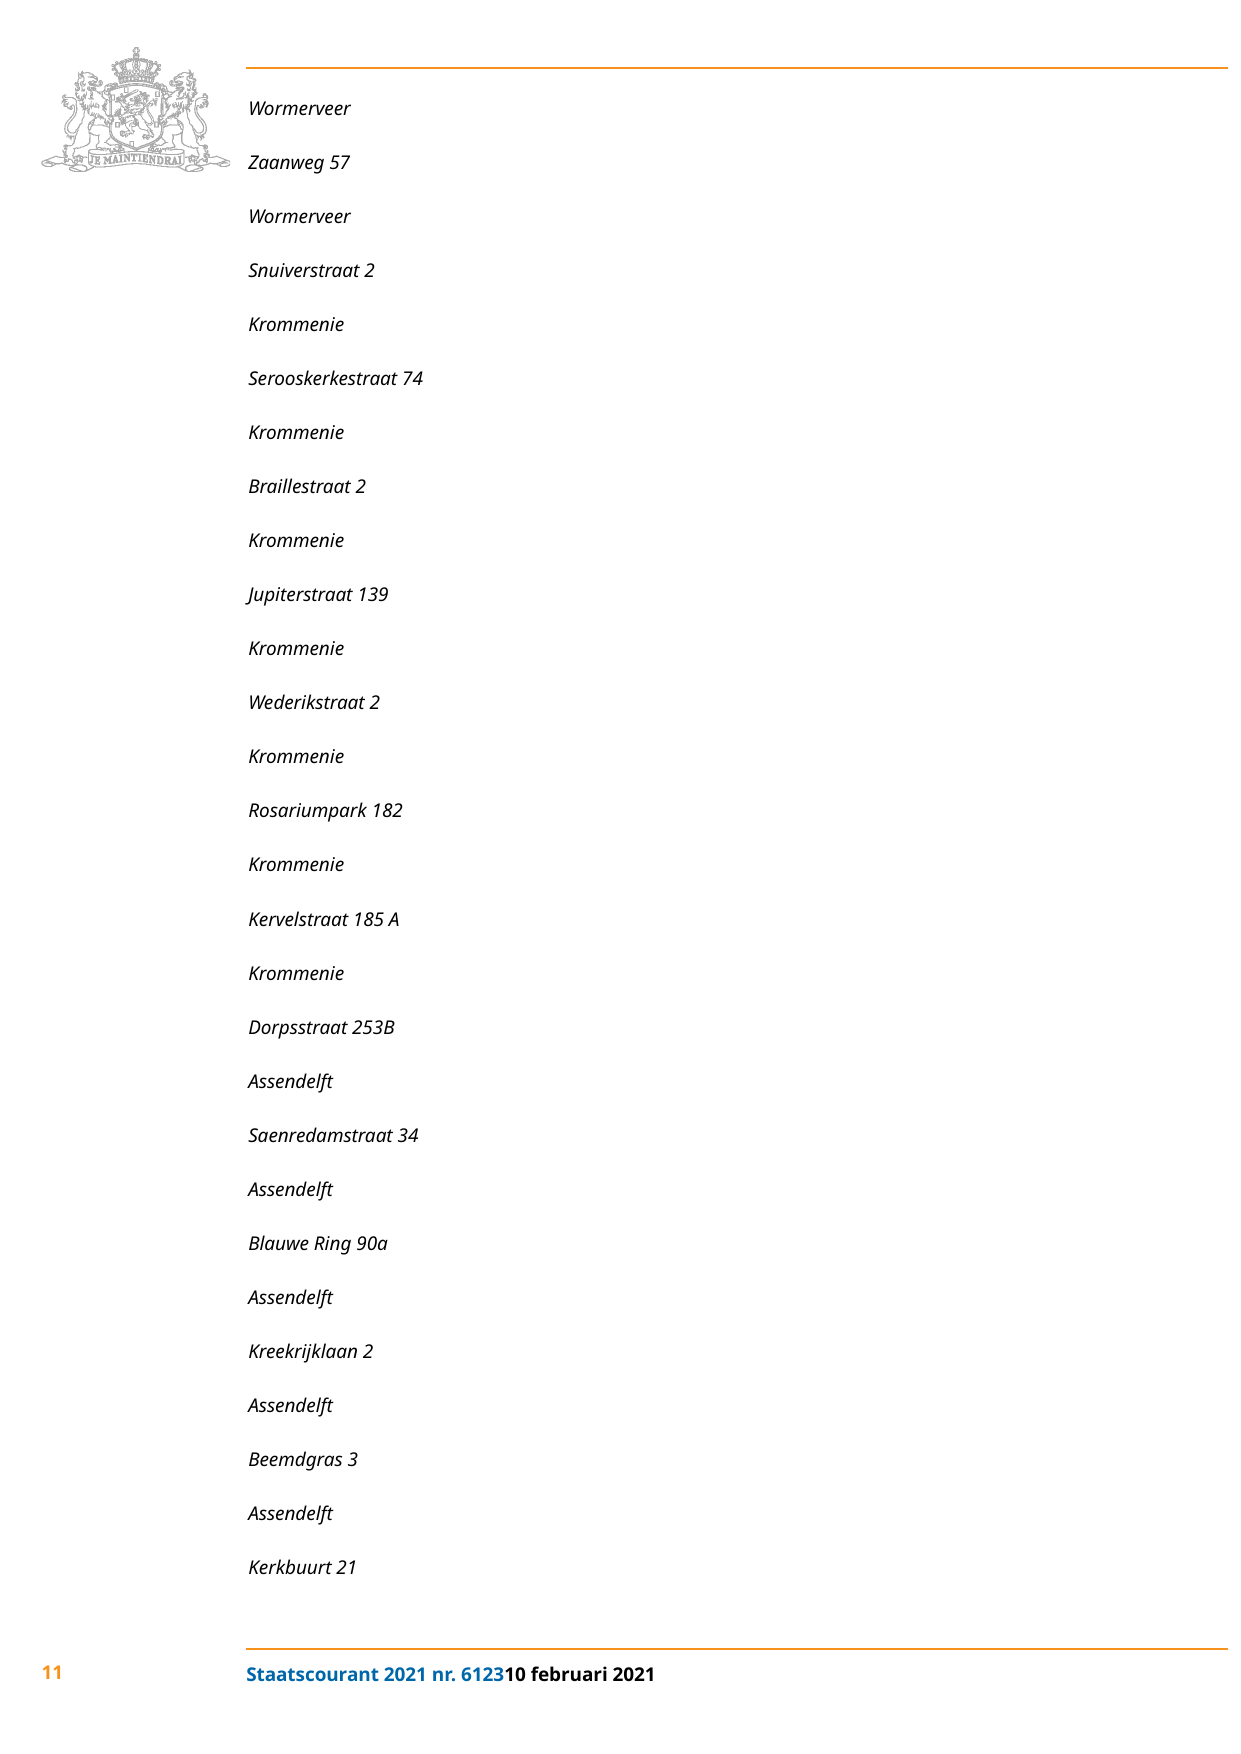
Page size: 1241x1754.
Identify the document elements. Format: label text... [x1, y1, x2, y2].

text Wederikstraat 2 [248, 689, 1152, 715]
text Assendelft [248, 1284, 1152, 1310]
text Blauwe Ring 90a [248, 1230, 1152, 1256]
text Saenredamstraat 34 [248, 1122, 1152, 1148]
text Kervelstraat 185 A [248, 906, 1152, 931]
text Rosariumpark 182 [248, 798, 1152, 823]
text Wormerveer [248, 203, 1152, 229]
text Assendelft [248, 1500, 1152, 1526]
text Krommenie [248, 743, 1152, 769]
text Krommenie [248, 635, 1152, 661]
text Krommenie [248, 311, 1152, 337]
text Snuiverstraat 2 [248, 257, 1152, 283]
text Krommenie [248, 527, 1152, 553]
text Kreekrijklaan 2 [248, 1338, 1152, 1364]
picture [41, 47, 231, 172]
text Braillestraat 2 [248, 473, 1152, 499]
text Krommenie [248, 852, 1152, 877]
text Kerkbuurt 21 [248, 1554, 1152, 1580]
text Beemdgras 3 [248, 1446, 1152, 1472]
text Assendelft [248, 1392, 1152, 1418]
text Krommenie [248, 419, 1152, 445]
text Assendelft [248, 1176, 1152, 1202]
text Wormerveer [248, 95, 1152, 121]
text Zaanweg 57 [248, 149, 1152, 174]
text Dorpsstraat 253B [248, 1014, 1152, 1039]
text Serooskerkestraat 74 [248, 365, 1152, 391]
text Assendelft [248, 1068, 1152, 1094]
text Jupiterstraat 139 [248, 581, 1152, 607]
text Krommenie [248, 960, 1152, 986]
